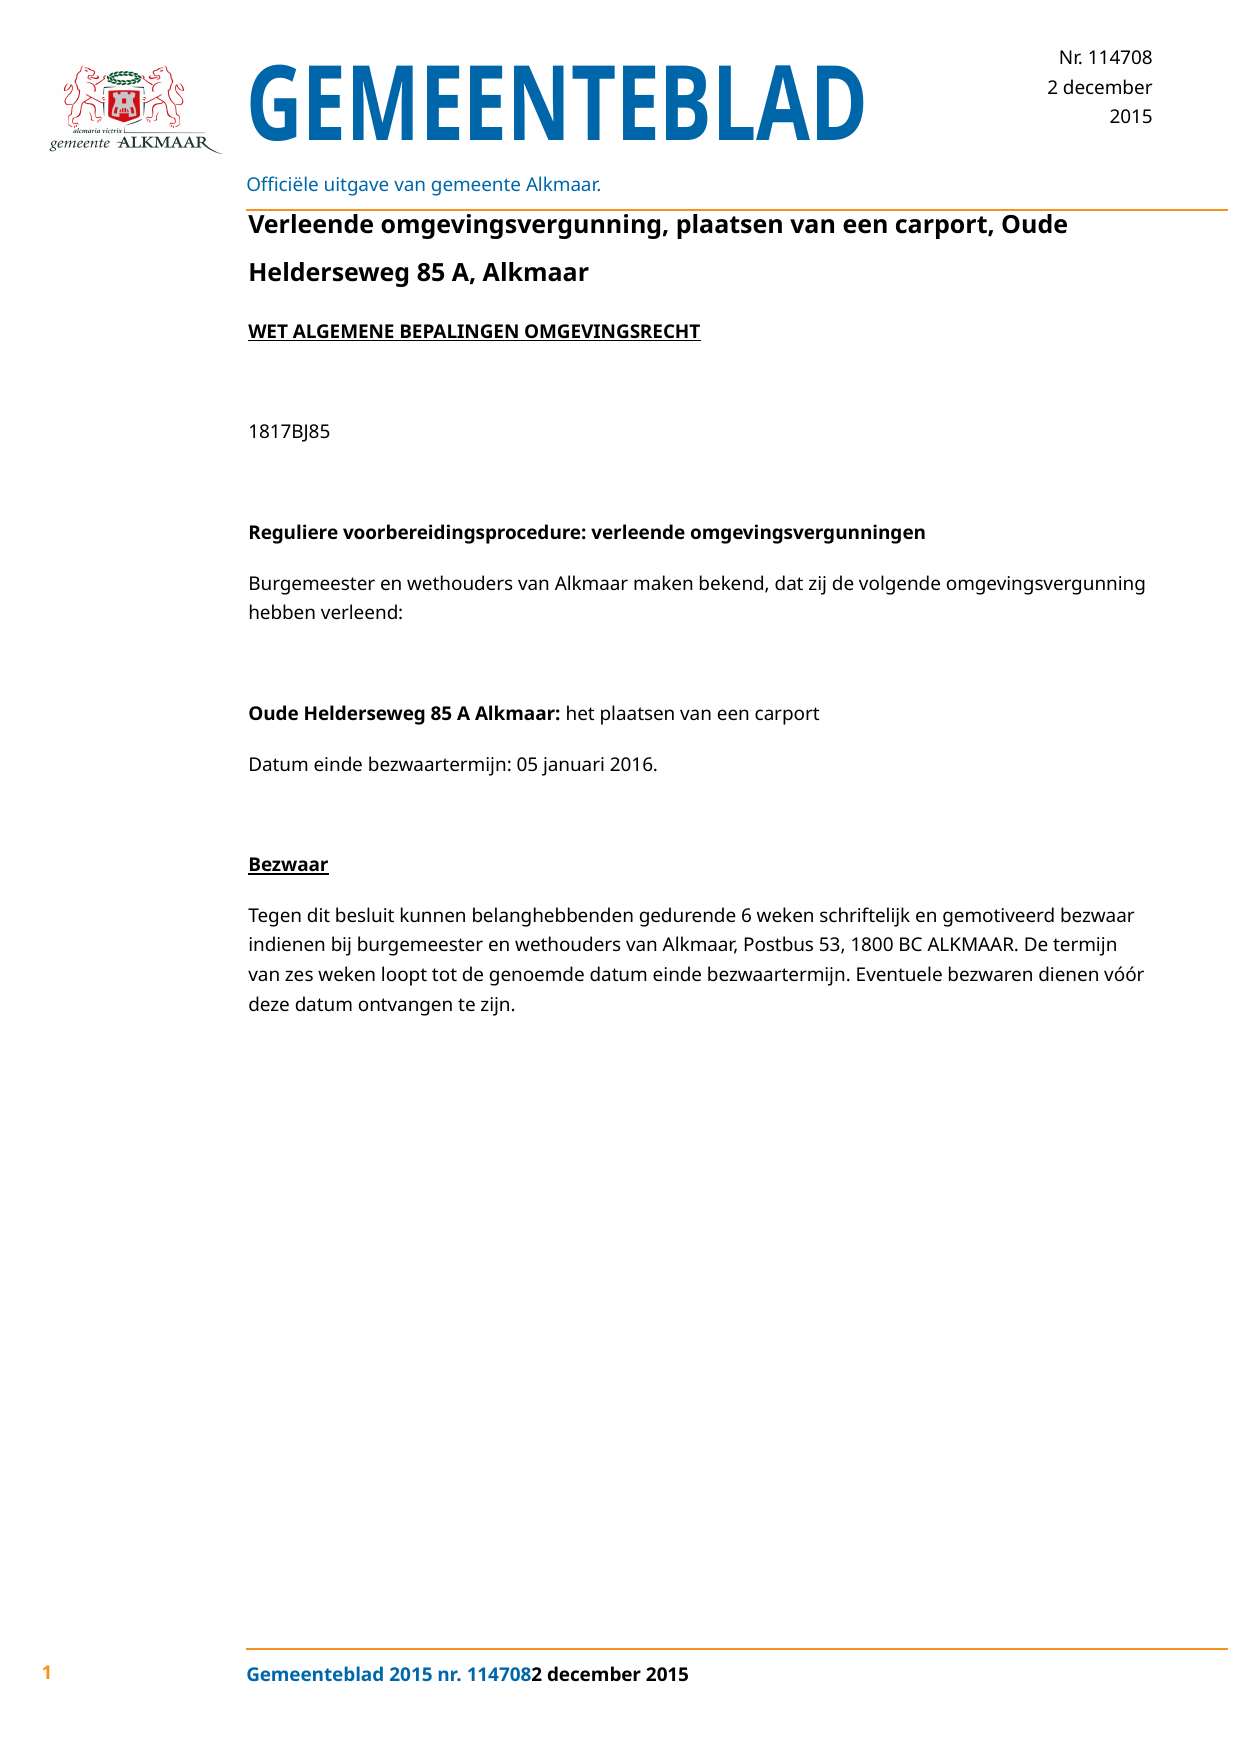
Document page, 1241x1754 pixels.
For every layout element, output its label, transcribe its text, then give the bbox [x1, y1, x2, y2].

text Datum einde bezwaartermijn: 05 januari 2016. [248, 751, 1152, 777]
text Tegen dit besluit kunnen belanghebbenden gedurende 6 weken schriftelijk en gemotiveerd bezwaar indienen bij burgemeester en wethouders van Alkmaar, Postbus 53, 1800 BC ALKMAAR. De termijn van zes weken loopt tot de genoemde datum einde bezwaartermijn. Eventuele bezwaren dienen vóór deze datum ontvangen te zijn. [248, 902, 1152, 1017]
picture [41, 47, 231, 172]
text WET ALGEMENE BEPALINGEN OMGEVINGSRECHT [248, 318, 1152, 344]
text Bezwaar [248, 852, 1152, 877]
text Burgemeester en wethouders van Alkmaar maken bekend, dat zij de volgende omgevingsvergunning hebben verleend: [248, 570, 1152, 625]
text Reguliere voorbereidingsprocedure: verleende omgevingsvergunningen [248, 519, 1152, 545]
text Verleende omgevingsvergunning, plaatsen van een carport, Oude Helderseweg 85 A, Alkmaar [248, 211, 1152, 288]
text 1817BJ85 [248, 419, 1152, 444]
text Oude Helderseweg 85 A Alkmaar: het plaatsen van een carport [248, 700, 1152, 726]
